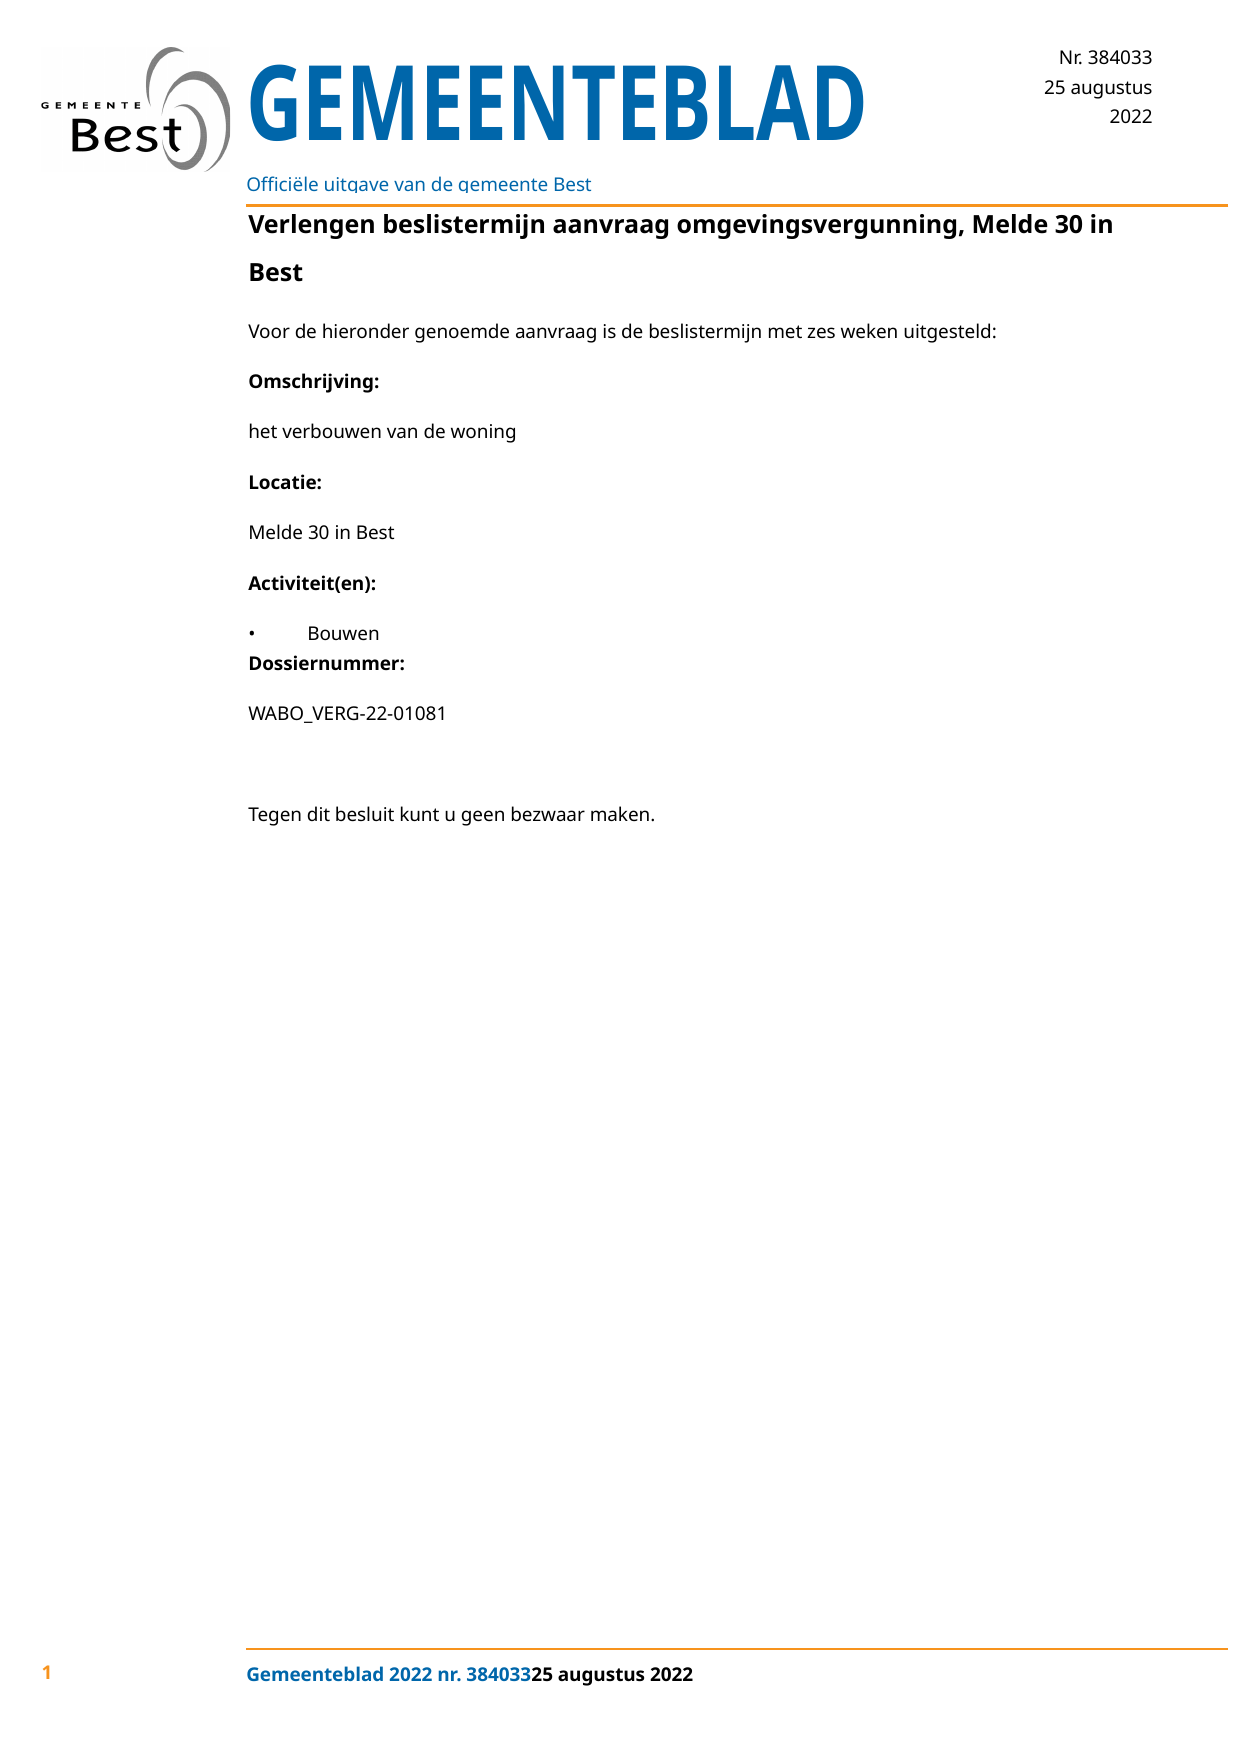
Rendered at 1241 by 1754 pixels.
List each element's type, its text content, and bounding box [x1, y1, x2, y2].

picture [41, 47, 231, 172]
text Voor de hieronder genoemde aanvraag is de beslistermijn met zes weken uitgesteld: [248, 318, 1152, 344]
text Dossiernummer: [248, 650, 1152, 676]
text Omschrijving: [248, 368, 1152, 394]
text Melde 30 in Best [248, 519, 1152, 545]
text Locatie: [248, 469, 1152, 495]
text WABO_VERG-22-01081 [248, 700, 1152, 726]
text Verlengen beslistermijn aanvraag omgevingsvergunning, Melde 30 in Best [248, 207, 1152, 288]
list Bouwen [248, 620, 1152, 646]
text het verbouwen van de woning [248, 419, 1152, 444]
text Activiteit(en): [248, 570, 1152, 596]
text Tegen dit besluit kunt u geen bezwaar maken. [248, 801, 1152, 827]
